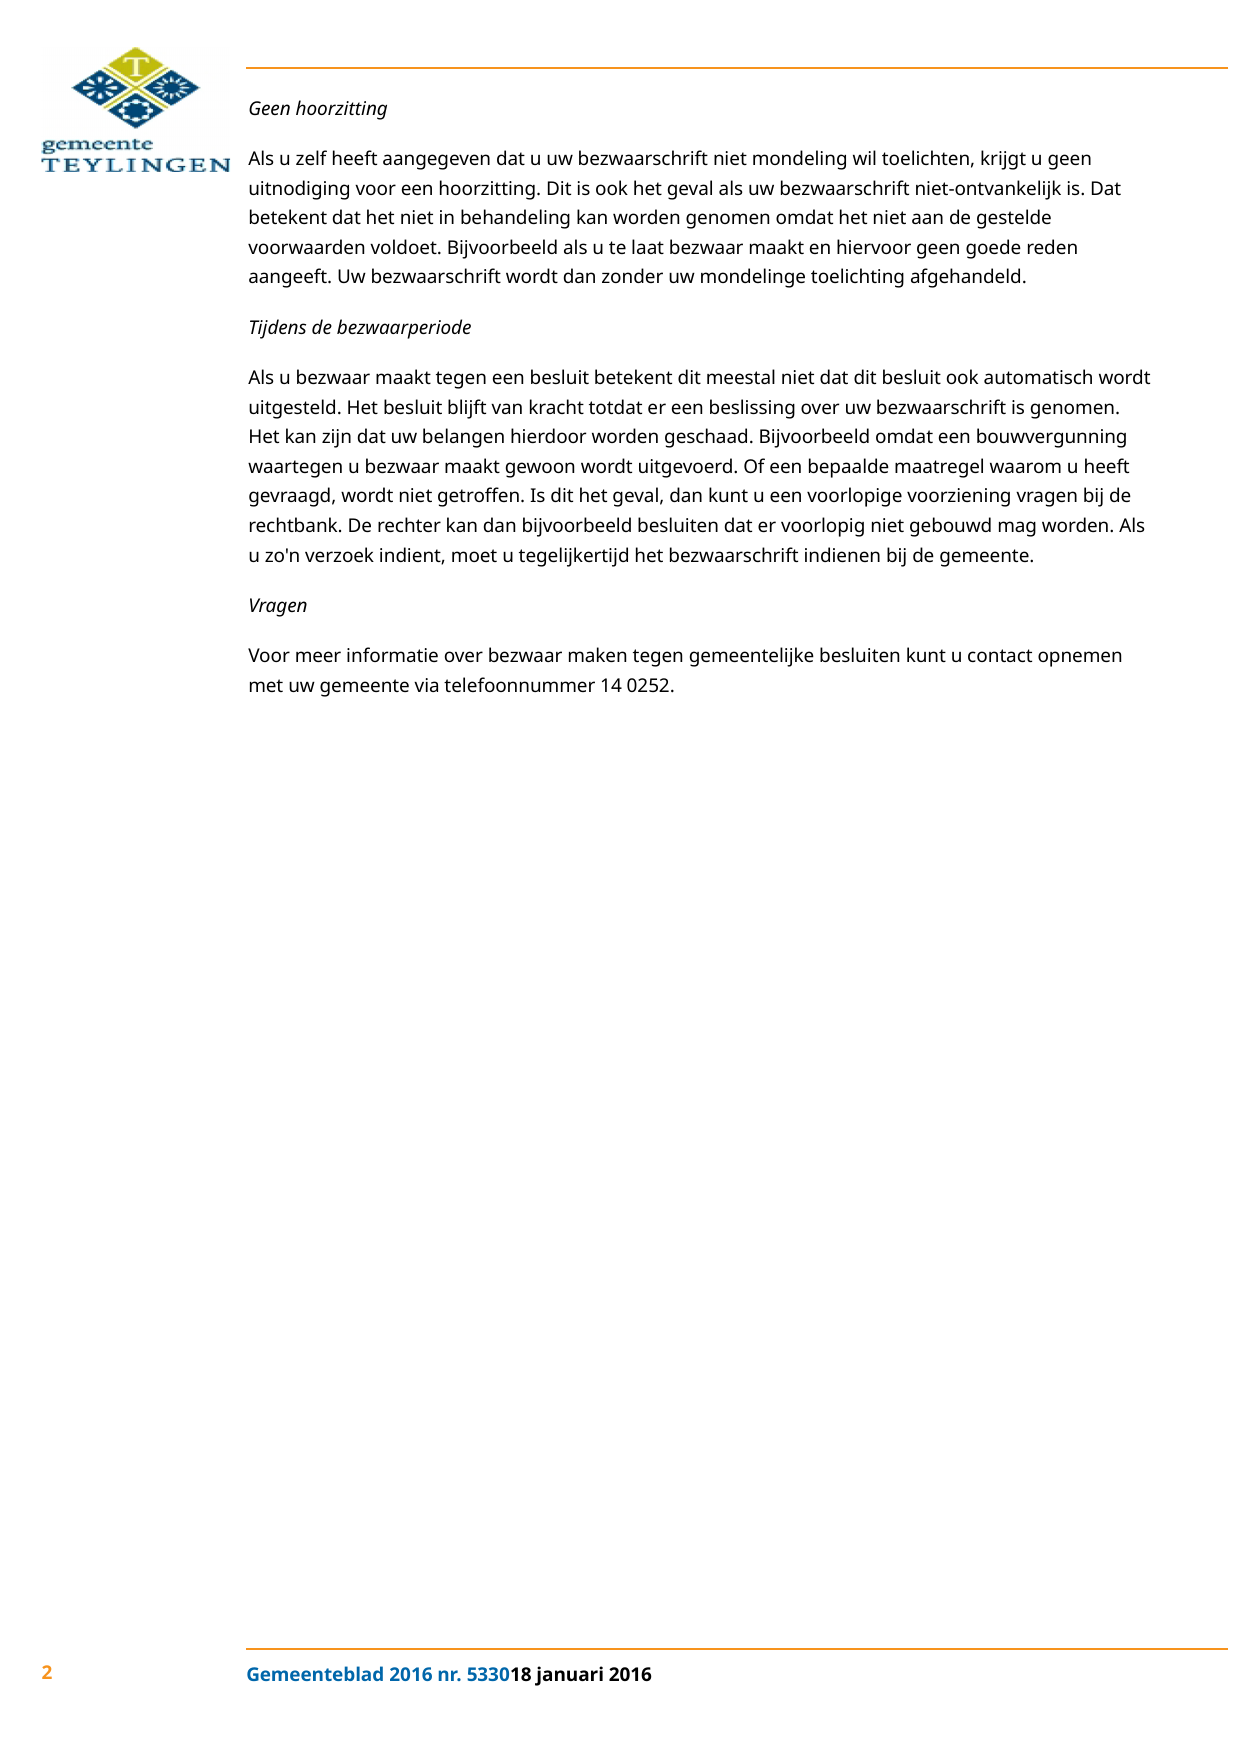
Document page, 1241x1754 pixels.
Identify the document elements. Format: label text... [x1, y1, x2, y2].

text Vragen [248, 592, 1152, 618]
text Als u zelf heeft aangegeven dat u uw bezwaarschrift niet mondeling wil toelichten, krijgt u geen uitnodiging voor een hoorzitting. Dit is ook het geval als uw bezwaarschrift niet-ontvankelijk is. Dat betekent dat het niet in behandeling kan worden genomen omdat het niet aan de gestelde voorwaarden voldoet. Bijvoorbeeld als u te laat bezwaar maakt en hiervoor geen goede reden aangeeft. Uw bezwaarschrift wordt dan zonder uw mondelinge toelichting afgehandeld. [248, 145, 1152, 289]
text Voor meer informatie over bezwaar maken tegen gemeentelijke besluiten kunt u contact opnemen met uw gemeente via telefoonnummer 14 0252. [248, 643, 1152, 698]
text Als u bezwaar maakt tegen een besluit betekent dit meestal niet dat dit besluit ook automatisch wordt uitgesteld. Het besluit blijft van kracht totdat er een beslissing over uw bezwaarschrift is genomen. Het kan zijn dat uw belangen hierdoor worden geschaad. Bijvoorbeeld omdat een bouwvergunning waartegen u bezwaar maakt gewoon wordt uitgevoerd. Of een bepaalde maatregel waarom u heeft gevraagd, wordt niet getroffen. Is dit het geval, dan kunt u een voorlopige voorziening vragen bij de rechtbank. De rechter kan dan bijvoorbeeld besluiten dat er voorlopig niet gebouwd mag worden. Als u zo'n verzoek indient, moet u tegelijkertijd het bezwaarschrift indienen bij de gemeente. [248, 364, 1152, 568]
picture [41, 47, 231, 172]
text Tijdens de bezwaarperiode [248, 314, 1152, 340]
text Geen hoorzitting [248, 95, 1152, 121]
